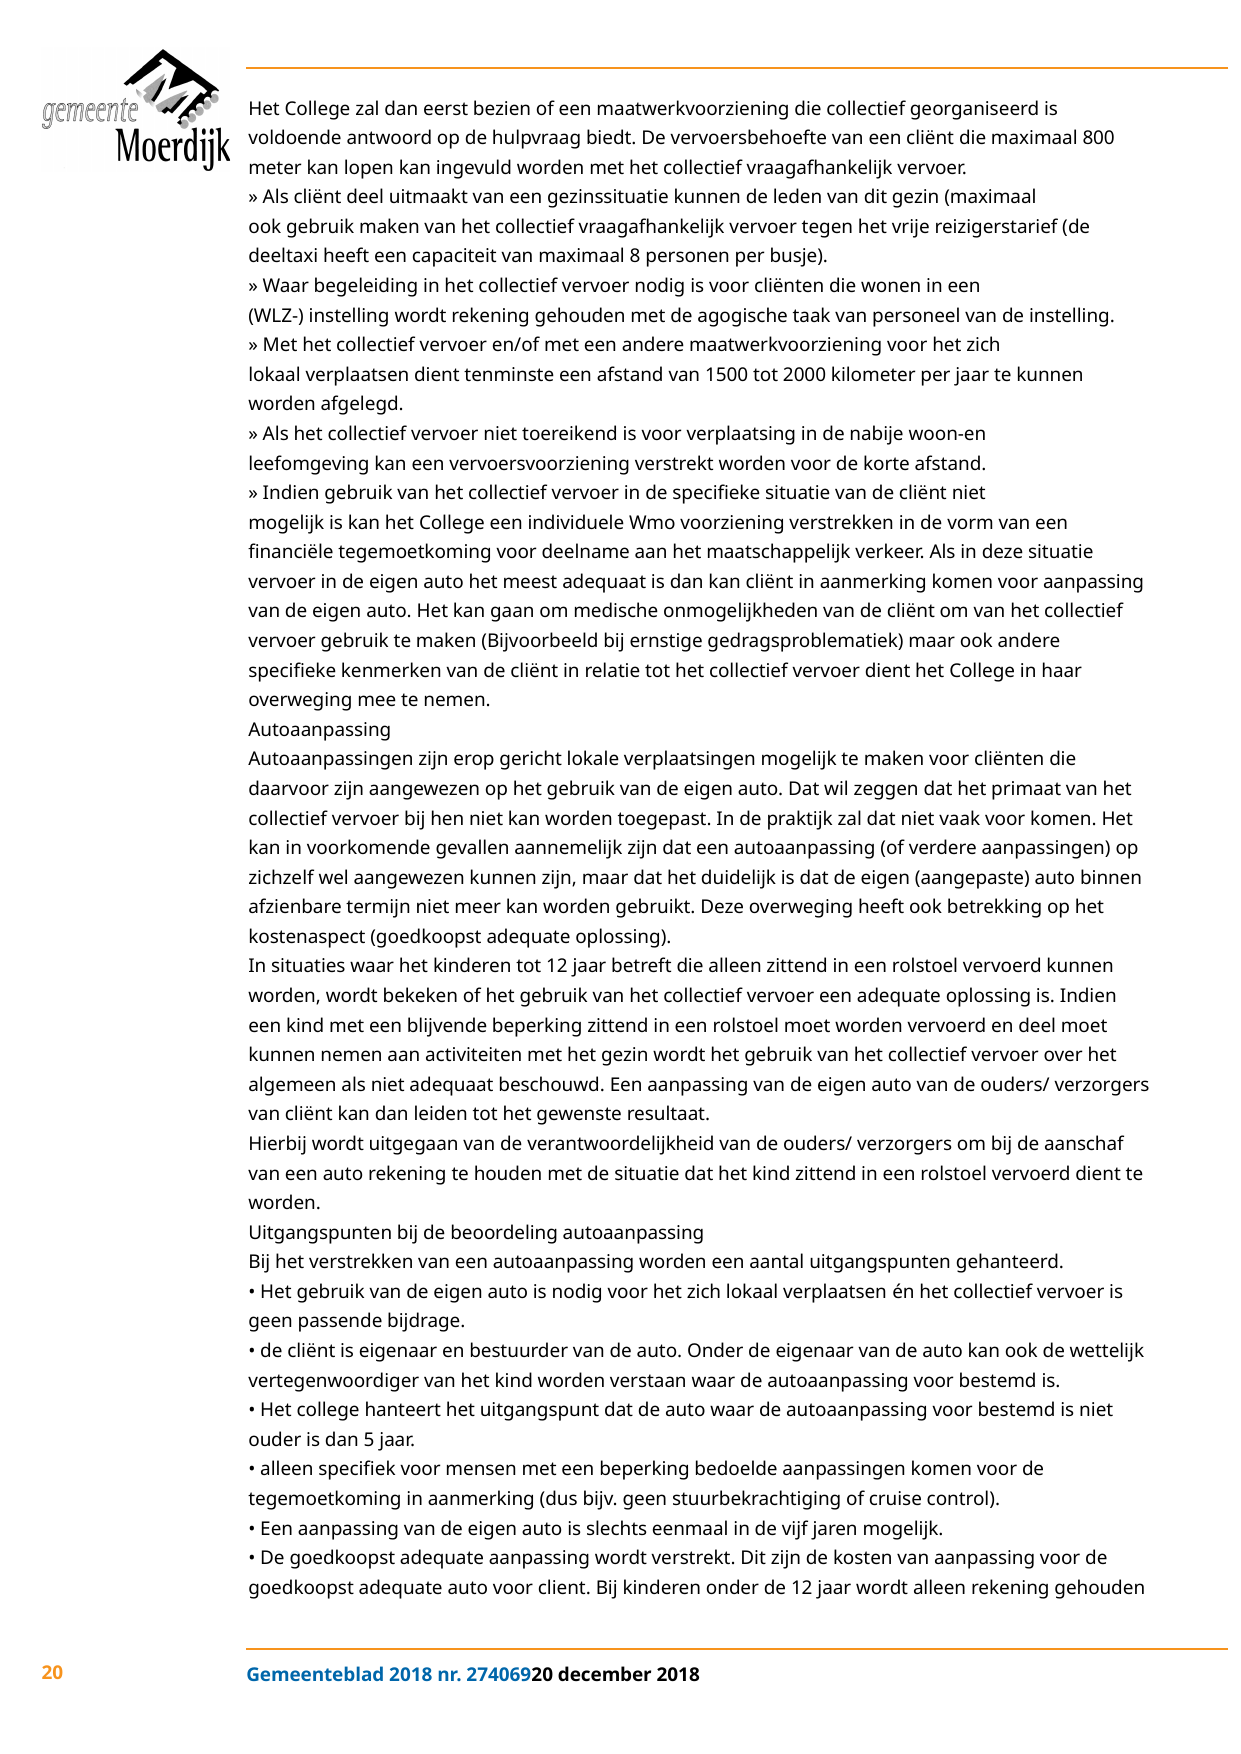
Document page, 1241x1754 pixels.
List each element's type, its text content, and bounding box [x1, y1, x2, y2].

text » Als cliënt deel uitmaakt van een gezinssituatie kunnen de leden van dit gezin (maximaal [248, 183, 1152, 209]
text leefomgeving kan een vervoersvoorziening verstrekt worden voor de korte afstand. [248, 450, 1152, 476]
text lokaal verplaatsen dient tenminste een afstand van 1500 tot 2000 kilometer per jaar te kunnen worden afgelegd. [248, 361, 1152, 416]
text » Indien gebruik van het collectief vervoer in de specifieke situatie van de cliënt niet [248, 479, 1152, 505]
text Hierbij wordt uitgegaan van de verantwoordelijkheid van de ouders/ verzorgers om bij de aanschaf van een auto rekening te houden met de situatie dat het kind zittend in een rolstoel vervoerd dient te worden. [248, 1130, 1152, 1215]
text • De goedkoopst adequate aanpassing wordt verstrekt. Dit zijn de kosten van aanpassing voor de goedkoopst adequate auto voor client. Bij kinderen onder de 12 jaar wordt alleen rekening gehouden [248, 1544, 1152, 1600]
text Autoaanpassingen zijn erop gericht lokale verplaatsingen mogelijk te maken voor cliënten die daarvoor zijn aangewezen op het gebruik van de eigen auto. Dat wil zeggen dat het primaat van het collectief vervoer bij hen niet kan worden toegepast. In de praktijk zal dat niet vaak voor komen. Het kan in voorkomende gevallen aannemelijk zijn dat een autoaanpassing (of verdere aanpassingen) op zichzelf wel aangewezen kunnen zijn, maar dat het duidelijk is dat de eigen (aangepaste) auto binnen afzienbare termijn niet meer kan worden gebruikt. Deze overweging heeft ook betrekking op het kostenaspect (goedkoopst adequate oplossing). [248, 746, 1152, 949]
text • Het college hanteert het uitgangspunt dat de auto waar de autoaanpassing voor bestemd is niet ouder is dan 5 jaar. [248, 1396, 1152, 1452]
text » Als het collectief vervoer niet toereikend is voor verplaatsing in de nabije woon-en [248, 420, 1152, 446]
text Autoaanpassing [248, 716, 1152, 742]
text Het College zal dan eerst bezien of een maatwerkvoorziening die collectief georganiseerd is voldoende antwoord op de hulpvraag biedt. De vervoersbehoefte van een cliënt die maximaal 800 meter kan lopen kan ingevuld worden met het collectief vraagafhankelijk vervoer. [248, 95, 1152, 180]
text » Waar begeleiding in het collectief vervoer nodig is voor cliënten die wonen in een [248, 272, 1152, 298]
text » Met het collectief vervoer en/of met een andere maatwerkvoorziening voor het zich [248, 331, 1152, 357]
text • de cliënt is eigenaar en bestuurder van de auto. Onder de eigenaar van de auto kan ook de wettelijk vertegenwoordiger van het kind worden verstaan waar de autoaanpassing voor bestemd is. [248, 1337, 1152, 1393]
text Uitgangspunten bij de beoordeling autoaanpassing [248, 1219, 1152, 1245]
text • alleen specifiek voor mensen met een beperking bedoelde aanpassingen komen voor de tegemoetkoming in aanmerking (dus bijv. geen stuurbekrachtiging of cruise control). [248, 1456, 1152, 1511]
text (WLZ-) instelling wordt rekening gehouden met de agogische taak van personeel van de instelling. [248, 302, 1152, 328]
text In situaties waar het kinderen tot 12 jaar betreft die alleen zittend in een rolstoel vervoerd kunnen worden, wordt bekeken of het gebruik van het collectief vervoer een adequate oplossing is. Indien een kind met een blijvende beperking zittend in een rolstoel moet worden vervoerd en deel moet kunnen nemen aan activiteiten met het gezin wordt het gebruik van het collectief vervoer over het algemeen als niet adequaat beschouwd. Een aanpassing van de eigen auto van de ouders/ verzorgers van cliënt kan dan leiden tot het gewenste resultaat. [248, 953, 1152, 1126]
text ook gebruik maken van het collectief vraagafhankelijk vervoer tegen het vrije reizigerstarief (de deeltaxi heeft een capaciteit van maximaal 8 personen per busje). [248, 213, 1152, 268]
picture [41, 47, 231, 172]
text Bij het verstrekken van een autoaanpassing worden een aantal uitgangspunten gehanteerd. [248, 1248, 1152, 1274]
text • Het gebruik van de eigen auto is nodig voor het zich lokaal verplaatsen én het collectief vervoer is geen passende bijdrage. [248, 1278, 1152, 1333]
text • Een aanpassing van de eigen auto is slechts eenmaal in de vijf jaren mogelijk. [248, 1515, 1152, 1541]
text mogelijk is kan het College een individuele Wmo voorziening verstrekken in de vorm van een financiële tegemoetkoming voor deelname aan het maatschappelijk verkeer. Als in deze situatie vervoer in de eigen auto het meest adequaat is dan kan cliënt in aanmerking komen voor aanpassing van de eigen auto. Het kan gaan om medische onmogelijkheden van de cliënt om van het collectief vervoer gebruik te maken (Bijvoorbeeld bij ernstige gedragsproblematiek) maar ook andere specifieke kenmerken van de cliënt in relatie tot het collectief vervoer dient het College in haar overweging mee te nemen. [248, 509, 1152, 712]
